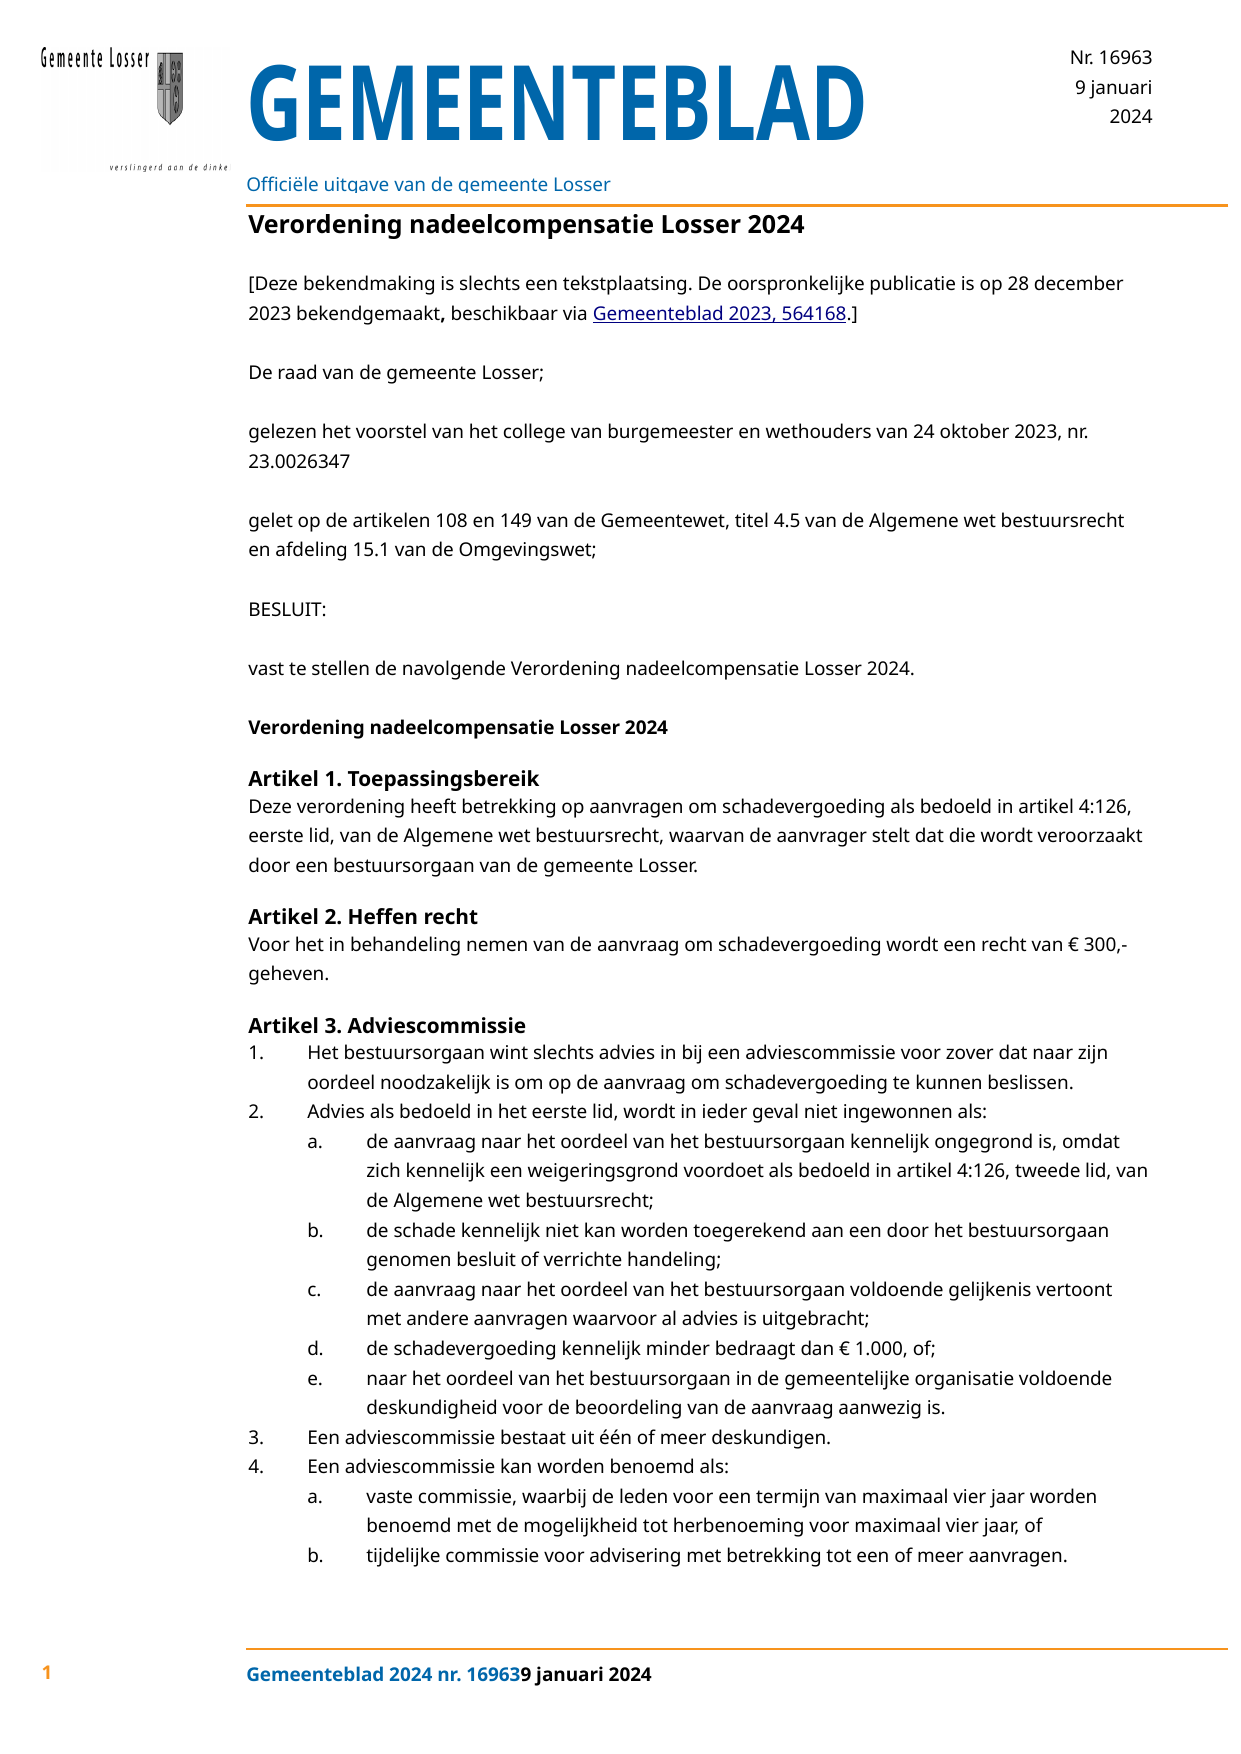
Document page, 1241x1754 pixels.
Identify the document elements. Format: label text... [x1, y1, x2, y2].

list vaste commissie, waarbij de leden voor een termijn van maximaal vier jaar worden benoemd met de mogelijkheid tot herbenoeming voor maximaal vier jaar, of [307, 1483, 1152, 1538]
text Artikel 2. Heffen recht [248, 902, 1152, 931]
list de schadevergoeding kennelijk minder bedraagt dan € 1.000, of; [307, 1335, 1152, 1361]
list Een adviescommissie bestaat uit één of meer deskundigen. [248, 1424, 1152, 1450]
list Een adviescommissie kan worden benoemd als: [248, 1453, 1152, 1479]
list de aanvraag naar het oordeel van het bestuursorgaan voldoende gelijkenis vertoont met andere aanvragen waarvoor al advies is uitgebracht; [307, 1276, 1152, 1331]
text Verordening nadeelcompensatie Losser 2024 [248, 207, 1152, 241]
text Artikel 1. Toepassingsbereik [248, 764, 1152, 793]
text vast te stellen de navolgende Verordening nadeelcompensatie Losser 2024. [248, 655, 1152, 681]
list naar het oordeel van het bestuursorgaan in de gemeentelijke organisatie voldoende deskundigheid voor de beoordeling van de aanvraag aanwezig is. [307, 1365, 1152, 1420]
list Het bestuursorgaan wint slechts advies in bij een adviescommissie voor zover dat naar zijn oordeel noodzakelijk is om op de aanvraag om schadevergoeding te kunnen beslissen. [248, 1039, 1152, 1095]
text BESLUIT: [248, 596, 1152, 621]
text gelezen het voorstel van het college van burgemeester en wethouders van 24 oktober 2023, nr. 23.0026347 [248, 418, 1152, 473]
list de aanvraag naar het oordeel van het bestuursorgaan kennelijk ongegrond is, omdat zich kennelijk een weigeringsgrond voordoet als bedoeld in artikel 4:126, tweede lid, van de Algemene wet bestuursrecht; [307, 1128, 1152, 1213]
text De raad van de gemeente Losser; [248, 359, 1152, 385]
list tijdelijke commissie voor advisering met betrekking tot een of meer aanvragen. [307, 1542, 1152, 1568]
list de schade kennelijk niet kan worden toegerekend aan een door het bestuursorgaan genomen besluit of verrichte handeling; [307, 1217, 1152, 1272]
text [Deze bekendmaking is slechts een tekstplaatsing. De oorspronkelijke publicatie is op 28 december 2023 bekendgemaakt, beschikbaar via Gemeenteblad 2023, 564168.] [248, 270, 1152, 326]
text Voor het in behandeling nemen van de aanvraag om schadevergoeding wordt een recht van € 300,- geheven. [248, 931, 1152, 986]
text Deze verordening heeft betrekking op aanvragen om schadevergoeding als bedoeld in artikel 4:126, eerste lid, van de Algemene wet bestuursrecht, waarvan de aanvrager stelt dat die wordt veroorzaakt door een bestuursorgaan van de gemeente Losser. [248, 793, 1152, 878]
picture [41, 47, 231, 172]
list Advies als bedoeld in het eerste lid, wordt in ieder geval niet ingewonnen als: [248, 1098, 1152, 1124]
text Verordening nadeelcompensatie Losser 2024 [248, 714, 1152, 740]
text Artikel 3. Adviescommissie [248, 1011, 1152, 1039]
text gelet op de artikelen 108 en 149 van de Gemeentewet, titel 4.5 van de Algemene wet bestuursrecht en afdeling 15.1 van de Omgevingswet; [248, 507, 1152, 562]
